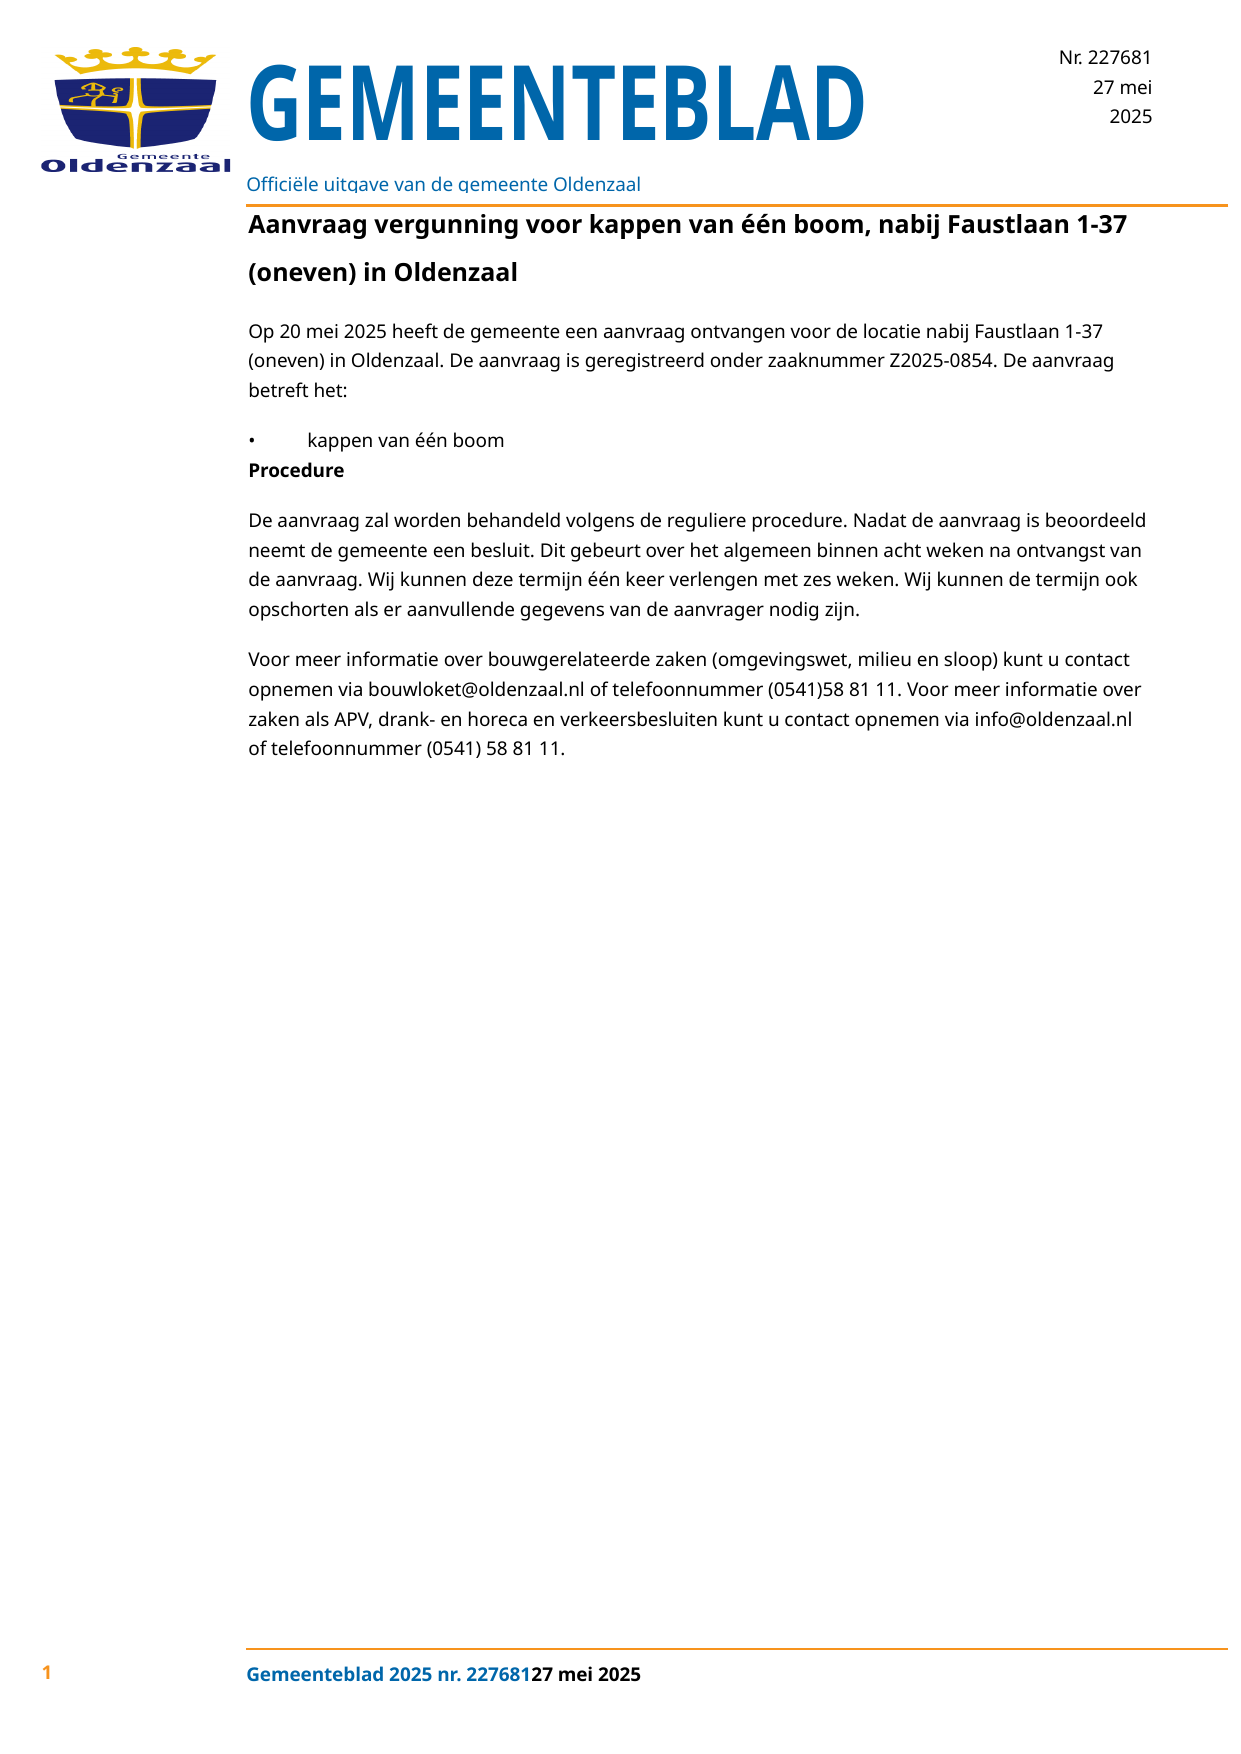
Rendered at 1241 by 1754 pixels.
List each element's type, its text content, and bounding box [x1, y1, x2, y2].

picture [41, 47, 231, 172]
list kappen van één boom [248, 427, 1152, 453]
text Procedure [248, 457, 1152, 483]
text Aanvraag vergunning voor kappen van één boom, nabij Faustlaan 1-37 (oneven) in Oldenzaal [248, 207, 1152, 288]
text Op 20 mei 2025 heeft de gemeente een aanvraag ontvangen voor de locatie nabij Faustlaan 1-37 (oneven) in Oldenzaal. De aanvraag is geregistreerd onder zaaknummer Z2025-0854. De aanvraag betreft het: [248, 318, 1152, 403]
text Voor meer informatie over bouwgerelateerde zaken (omgevingswet, milieu en sloop) kunt u contact opnemen via bouwloket@oldenzaal.nl of telefoonnummer (0541)58 81 11. Voor meer informatie over zaken als APV, drank- en horeca en verkeersbesluiten kunt u contact opnemen via info@oldenzaal.nl of telefoonnummer (0541) 58 81 11. [248, 647, 1152, 761]
text De aanvraag zal worden behandeld volgens de reguliere procedure. Nadat de aanvraag is beoordeeld neemt de gemeente een besluit. Dit gebeurt over het algemeen binnen acht weken na ontvangst van de aanvraag. Wij kunnen deze termijn één keer verlengen met zes weken. Wij kunnen de termijn ook opschorten als er aanvullende gegevens van de aanvrager nodig zijn. [248, 507, 1152, 622]
